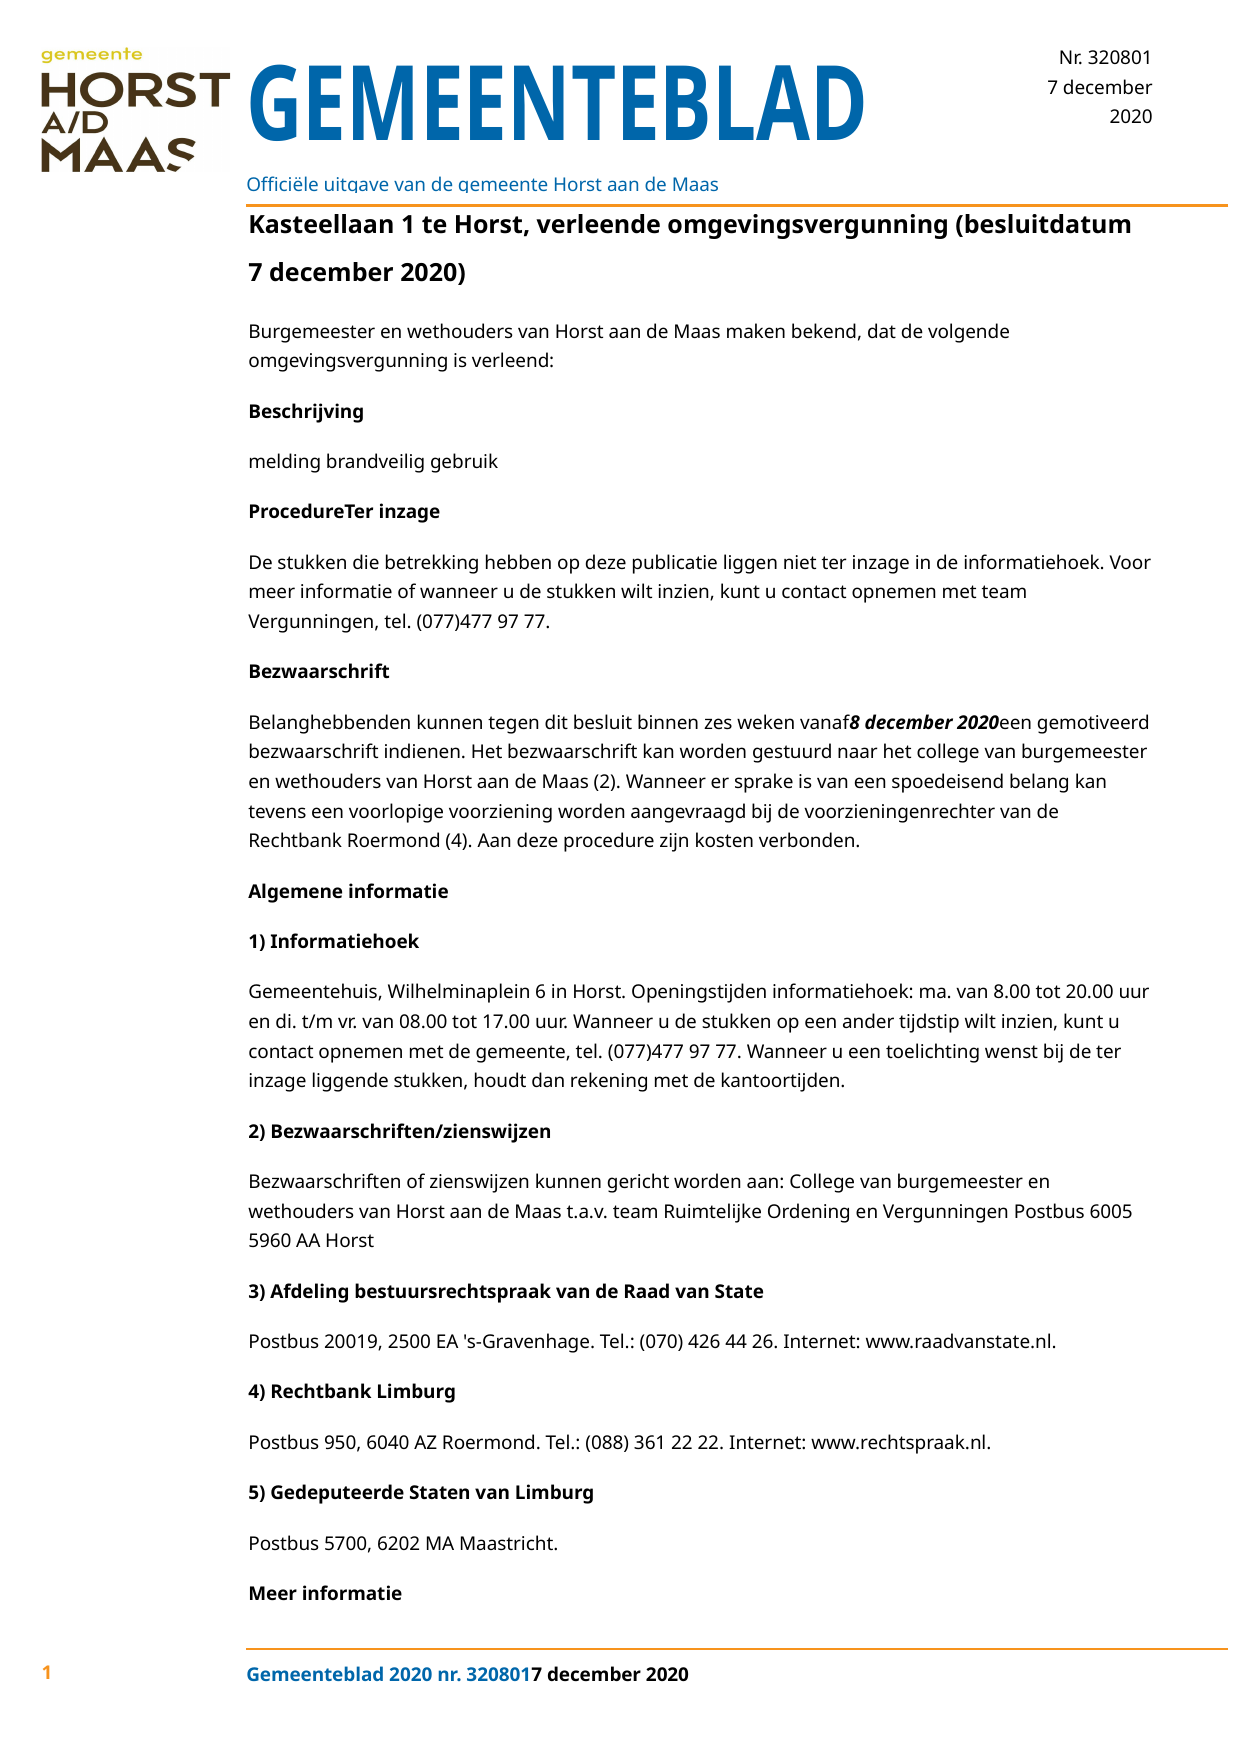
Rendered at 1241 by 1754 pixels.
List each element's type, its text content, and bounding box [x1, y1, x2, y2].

text ProcedureTer inzage [248, 499, 1152, 524]
text Gemeentehuis, Wilhelminaplein 6 in Horst. Openingstijden informatiehoek: ma. van 8.00 tot 20.00 uur en di. t/m vr. van 08.00 tot 17.00 uur. Wanneer u de stukken op een ander tijdstip wilt inzien, kunt u contact opnemen met de gemeente, tel. (077)477 97 77. Wanneer u een toelichting wenst bij de ter inzage liggende stukken, houdt dan rekening met de kantoortijden. [248, 979, 1152, 1093]
text 3) Afdeling bestuursrechtspraak van de Raad van State [248, 1278, 1152, 1304]
text 5) Gedeputeerde Staten van Limburg [248, 1479, 1152, 1505]
text Algemene informatie [248, 878, 1152, 904]
text Postbus 5700, 6202 MA Maastricht. [248, 1530, 1152, 1556]
text Meer informatie [248, 1580, 1152, 1606]
text 1) Informatiehoek [248, 928, 1152, 954]
text Bezwaarschrift [248, 659, 1152, 684]
text Burgemeester en wethouders van Horst aan de Maas maken bekend, dat de volgende omgevingsvergunning is verleend: [248, 318, 1152, 373]
text 4) Rechtbank Limburg [248, 1379, 1152, 1404]
text Postbus 950, 6040 AZ Roermond. Tel.: (088) 361 22 22. Internet: www.rechtspraak.nl. [248, 1429, 1152, 1455]
text De stukken die betrekking hebben op deze publicatie liggen niet ter inzage in de informatiehoek. Voor meer informatie of wanneer u de stukken wilt inzien, kunt u contact opnemen met team Vergunningen, tel. (077)477 97 77. [248, 549, 1152, 634]
text Kasteellaan 1 te Horst, verleende omgevingsvergunning (besluitdatum 7 december 2020) [248, 207, 1152, 288]
picture [41, 47, 231, 172]
text 2) Bezwaarschriften/zienswijzen [248, 1118, 1152, 1144]
text melding brandveilig gebruik [248, 448, 1152, 474]
text Belanghebbenden kunnen tegen dit besluit binnen zes weken vanaf8 december 2020een gemotiveerd bezwaarschrift indienen. Het bezwaarschrift kan worden gestuurd naar het college van burgemeester en wethouders van Horst aan de Maas (2). Wanneer er sprake is van een spoedeisend belang kan tevens een voorlopige voorziening worden aangevraagd bij de voorzieningenrechter van de Rechtbank Roermond (4). Aan deze procedure zijn kosten verbonden. [248, 709, 1152, 853]
text Bezwaarschriften of zienswijzen kunnen gericht worden aan: College van burgemeester en wethouders van Horst aan de Maas t.a.v. team Ruimtelijke Ordening en Vergunningen Postbus 6005 5960 AA Horst [248, 1168, 1152, 1253]
text Postbus 20019, 2500 EA 's-Gravenhage. Tel.: (070) 426 44 26. Internet: www.raadvanstate.nl. [248, 1328, 1152, 1354]
text Beschrijving [248, 398, 1152, 424]
